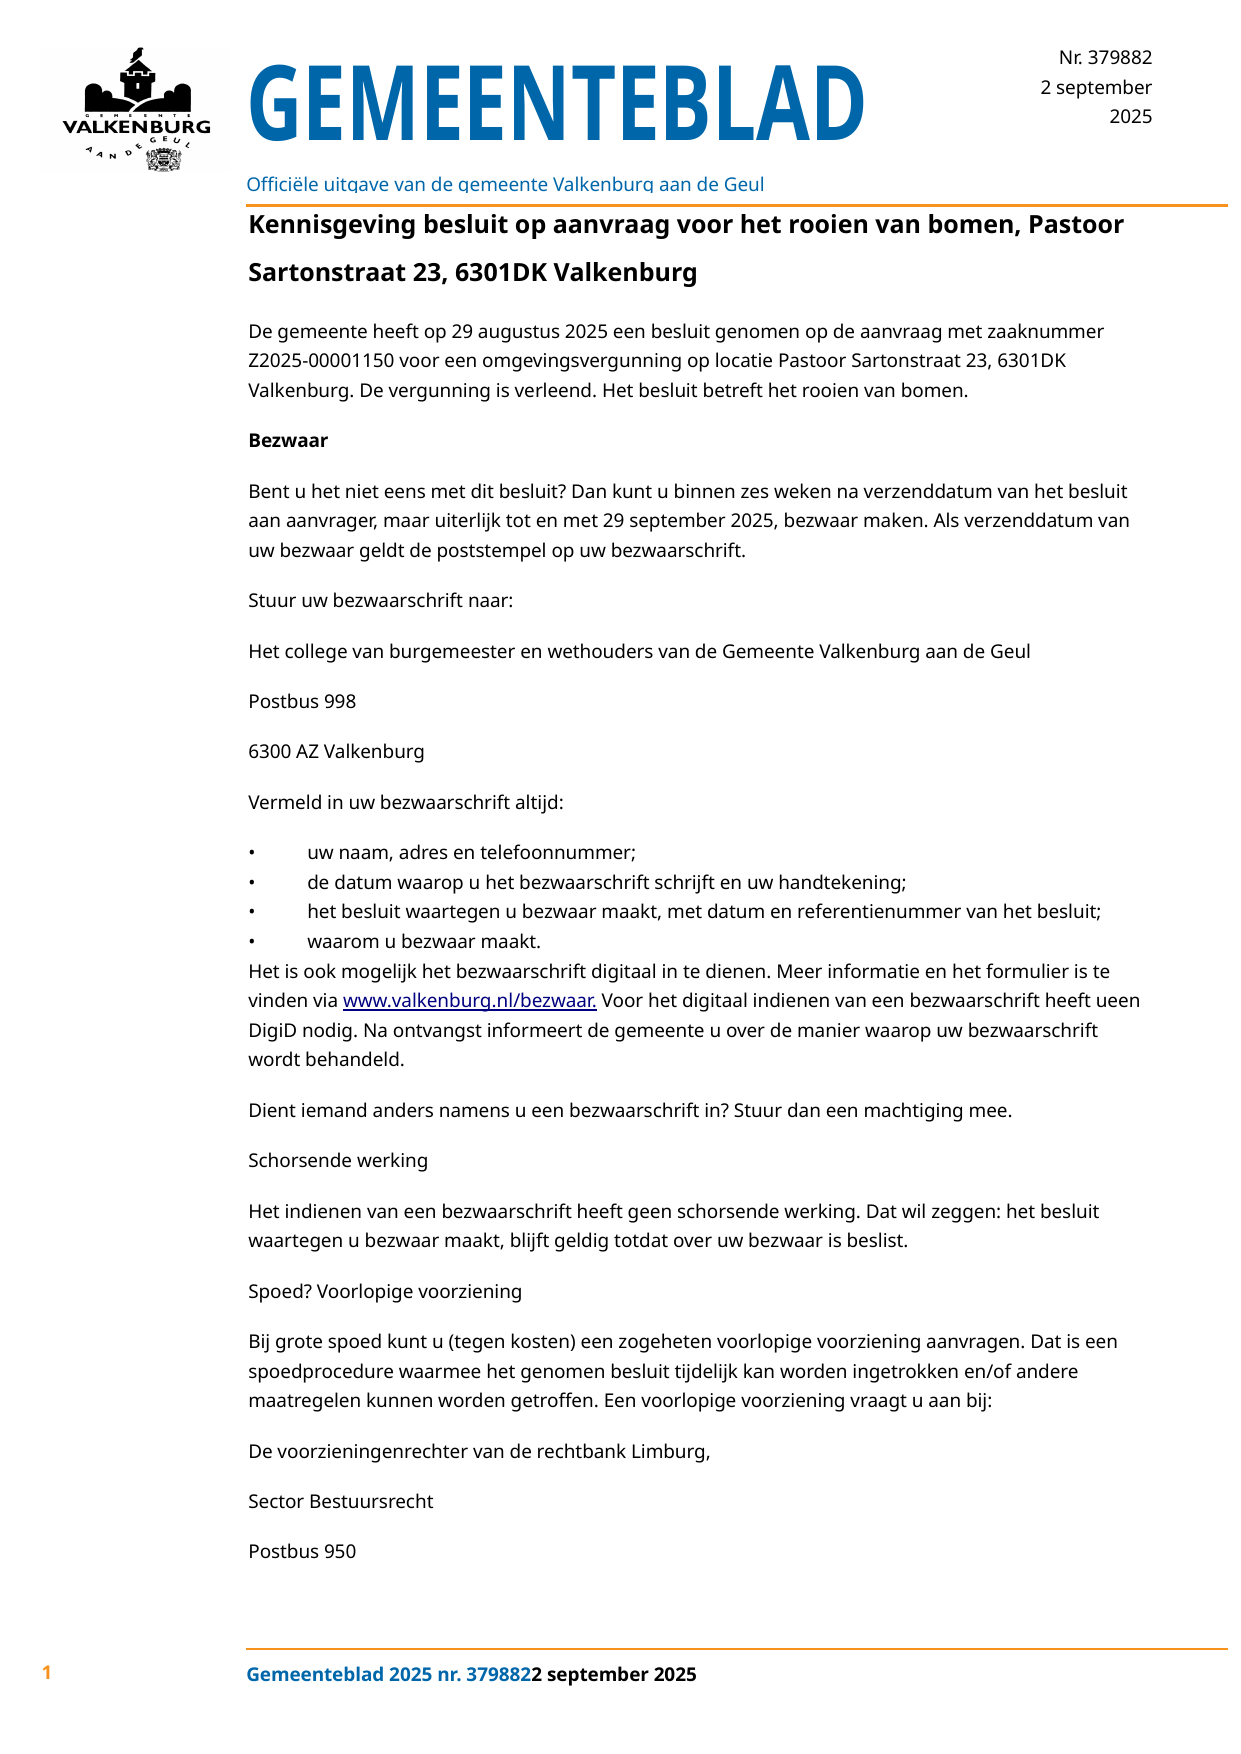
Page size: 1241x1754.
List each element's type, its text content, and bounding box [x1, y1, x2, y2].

text Bent u het niet eens met dit besluit? Dan kunt u binnen zes weken na verzenddatum van het besluit aan aanvrager, maar uiterlijk tot en met 29 september 2025, bezwaar maken. Als verzenddatum van uw bezwaar geldt de poststempel op uw bezwaarschrift. [248, 478, 1152, 563]
text Bij grote spoed kunt u (tegen kosten) een zogeheten voorlopige voorziening aanvragen. Dat is een spoedprocedure waarmee het genomen besluit tijdelijk kan worden ingetrokken en/of andere maatregelen kunnen worden getroffen. Een voorlopige voorziening vraagt u aan bij: [248, 1328, 1152, 1413]
list de datum waarop u het bezwaarschrift schrijft en uw handtekening; [248, 869, 1152, 895]
list uw naam, adres en telefoonnummer; [248, 839, 1152, 865]
text Bezwaar [248, 427, 1152, 453]
text Schorsende werking [248, 1147, 1152, 1173]
text Stuur uw bezwaarschrift naar: [248, 587, 1152, 613]
picture [41, 47, 231, 172]
text Postbus 998 [248, 688, 1152, 714]
text Spoed? Voorlopige voorziening [248, 1278, 1152, 1304]
list het besluit waartegen u bezwaar maakt, met datum en referentienummer van het besluit; [248, 899, 1152, 924]
text Het college van burgemeester en wethouders van de Gemeente Valkenburg aan de Geul [248, 638, 1152, 664]
text Het indienen van een bezwaarschrift heeft geen schorsende werking. Dat wil zeggen: het besluit waartegen u bezwaar maakt, blijft geldig totdat over uw bezwaar is beslist. [248, 1198, 1152, 1253]
text Postbus 950 [248, 1539, 1152, 1564]
text 6300 AZ Valkenburg [248, 739, 1152, 764]
text De gemeente heeft op 29 augustus 2025 een besluit genomen op de aanvraag met zaaknummer Z2025-00001150 voor een omgevingsvergunning op locatie Pastoor Sartonstraat 23, 6301DK Valkenburg. De vergunning is verleend. Het besluit betreft het rooien van bomen. [248, 318, 1152, 403]
text De voorzieningenrechter van de rechtbank Limburg, [248, 1438, 1152, 1464]
text Kennisgeving besluit op aanvraag voor het rooien van bomen, Pastoor Sartonstraat 23, 6301DK Valkenburg [248, 207, 1152, 288]
text Het is ook mogelijk het bezwaarschrift digitaal in te dienen. Meer informatie en het formulier is te vinden via www.valkenburg.nl/bezwaar. Voor het digitaal indienen van een bezwaarschrift heeft ueen DigiD nodig. Na ontvangst informeert de gemeente u over de manier waarop uw bezwaarschrift wordt behandeld. [248, 958, 1152, 1072]
text Dient iemand anders namens u een bezwaarschrift in? Stuur dan een machtiging mee. [248, 1097, 1152, 1123]
text Vermeld in uw bezwaarschrift altijd: [248, 789, 1152, 815]
list waarom u bezwaar maakt. [248, 928, 1152, 954]
text Sector Bestuursrecht [248, 1488, 1152, 1514]
